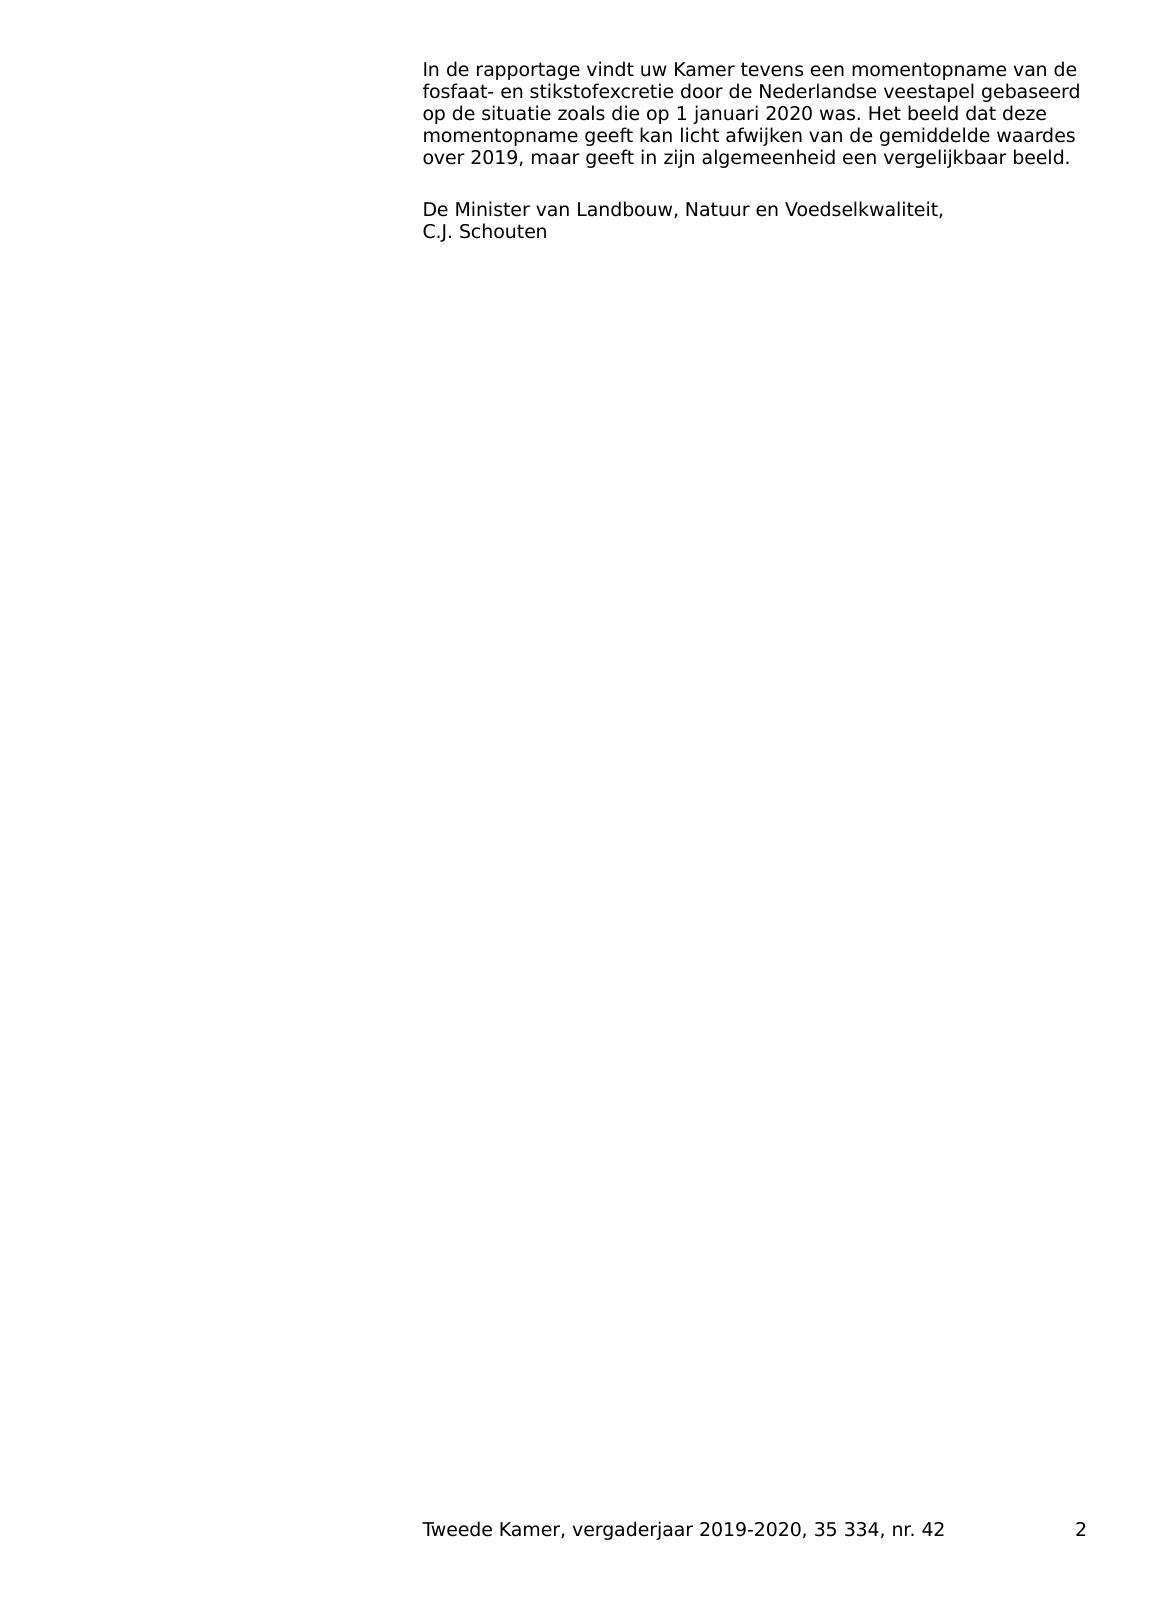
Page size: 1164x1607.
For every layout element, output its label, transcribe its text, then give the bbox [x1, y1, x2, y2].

text In de rapportage vindt uw Kamer tevens een momentopname van de fosfaat- en stikstofexcretie door de Nederlandse veestapel gebaseerd op de situatie zoals die op 1 januari 2020 was. Het beeld dat deze momentopname geeft kan licht afwijken van de gemiddelde waardes over 2019, maar geeft in zijn algemeenheid een vergelijkbaar beeld. [422, 59, 1087, 169]
text De Minister van Landbouw, Natuur en Voedselkwaliteit, C.J. Schouten [422, 199, 1087, 243]
